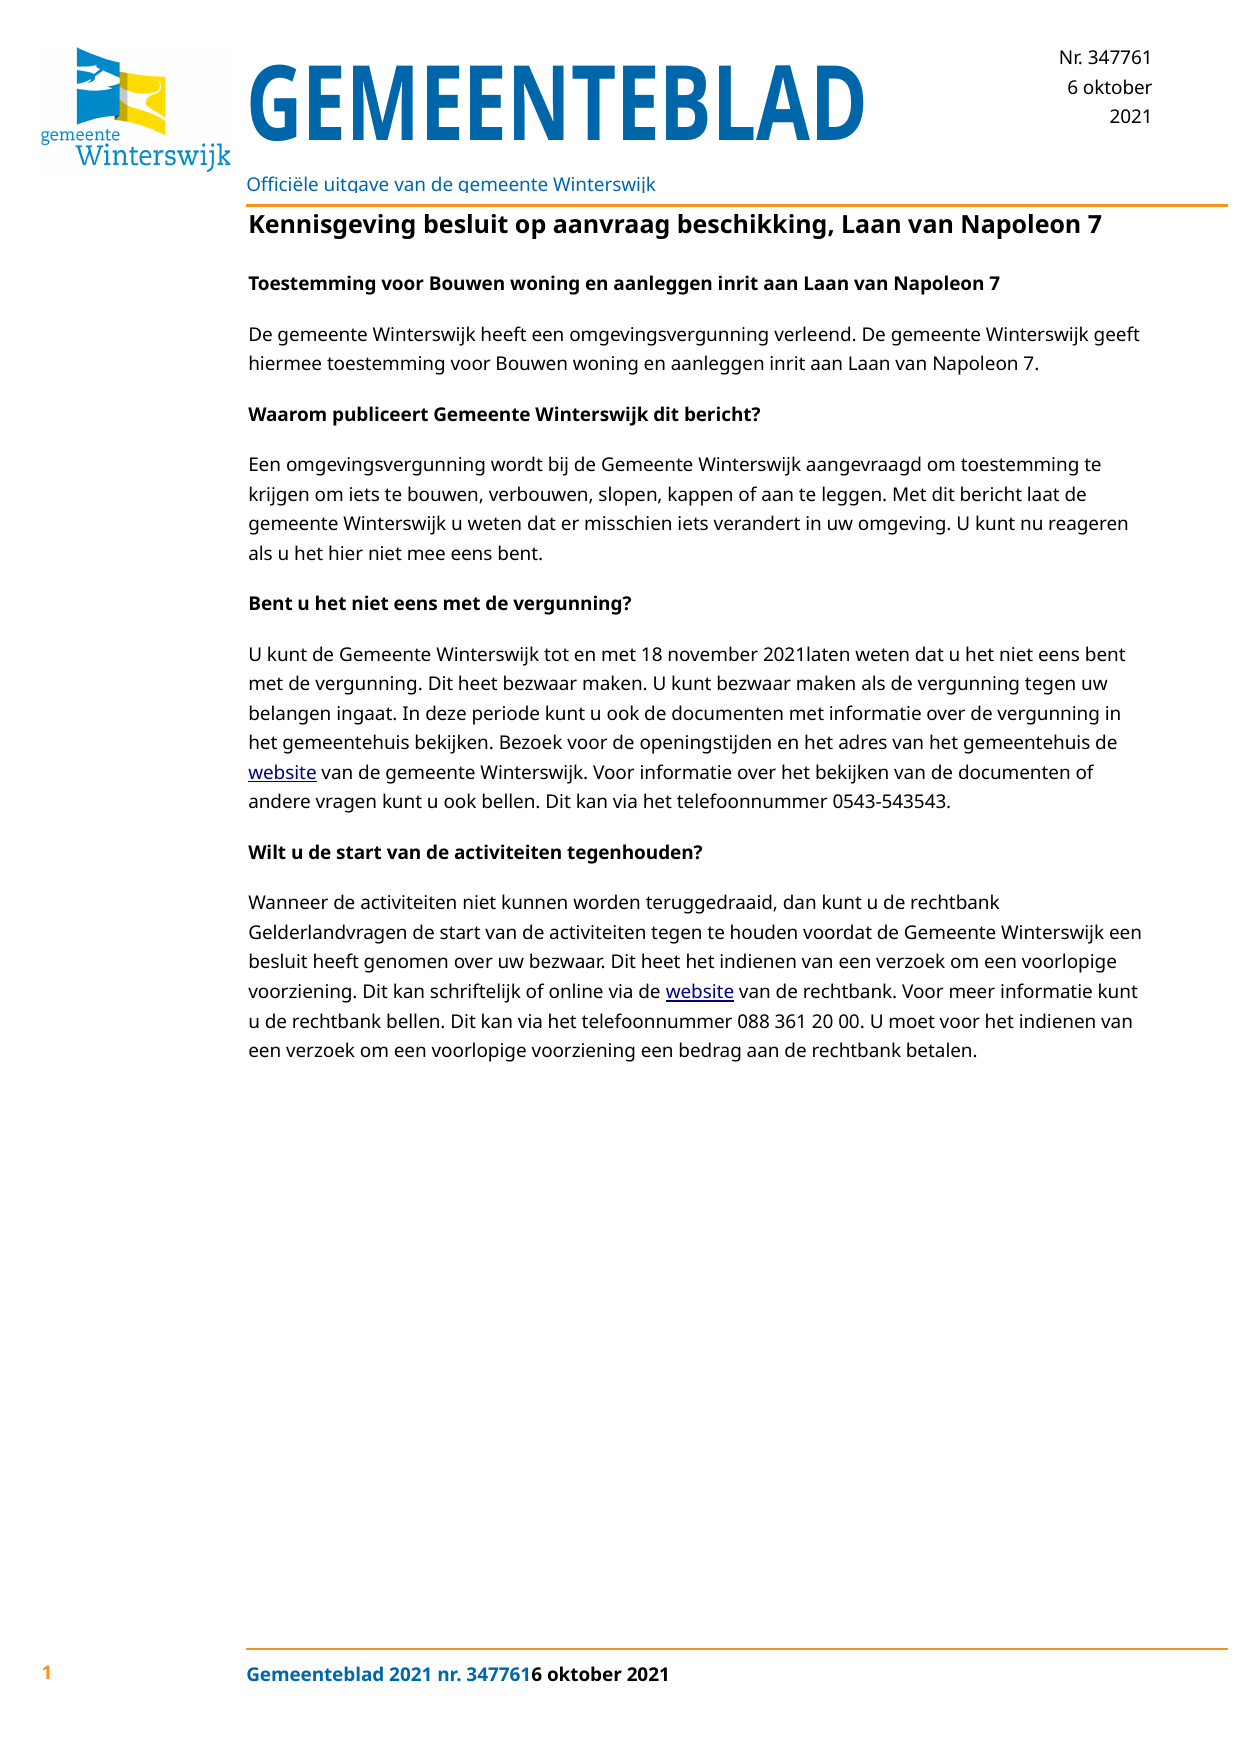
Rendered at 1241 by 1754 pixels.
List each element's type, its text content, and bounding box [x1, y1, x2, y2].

picture [225, 153, 231, 162]
text U kunt de Gemeente Winterswijk tot en met 18 november 2021laten weten dat u het niet eens bent met de vergunning. Dit heet bezwaar maken. U kunt bezwaar maken als de vergunning tegen uw belangen ingaat. In deze periode kunt u ook de documenten met informatie over de vergunning in het gemeentehuis bekijken. Bezoek voor de openingstijden en het adres van het gemeentehuis de website van de gemeente Winterswijk. Voor informatie over het bekijken van de documenten of andere vragen kunt u ook bellen. Dit kan via het telefoonnummer 0543-543543. [248, 641, 1152, 814]
text Bent u het niet eens met de vergunning? [248, 590, 1152, 616]
text Een omgevingsvergunning wordt bij de Gemeente Winterswijk aangevraagd om toestemming te krijgen om iets te bouwen, verbouwen, slopen, kappen of aan te leggen. Met dit bericht laat de gemeente Winterswijk u weten dat er misschien iets verandert in uw omgeving. U kunt nu reageren als u het hier niet mee eens bent. [248, 451, 1152, 566]
text De gemeente Winterswijk heeft een omgevingsvergunning verleend. De gemeente Winterswijk geeft hiermee toestemming voor Bouwen woning en aanleggen inrit aan Laan van Napoleon 7. [248, 321, 1152, 376]
text Toestemming voor Bouwen woning en aanleggen inrit aan Laan van Napoleon 7 [248, 270, 1152, 296]
text Wilt u de start van de activiteiten tegenhouden? [248, 839, 1152, 865]
picture [41, 47, 231, 172]
text Waarom publiceert Gemeente Winterswijk dit bericht? [248, 401, 1152, 426]
text Kennisgeving besluit op aanvraag beschikking, Laan van Napoleon 7 [248, 207, 1152, 241]
text Wanneer de activiteiten niet kunnen worden teruggedraaid, dan kunt u de rechtbank Gelderlandvragen de start van de activiteiten tegen te houden voordat de Gemeente Winterswijk een besluit heeft genomen over uw bezwaar. Dit heet het indienen van een verzoek om een voorlopige voorziening. Dit kan schriftelijk of online via de website van de rechtbank. Voor meer informatie kunt u de rechtbank bellen. Dit kan via het telefoonnummer 088 361 20 00. U moet voor het indienen van een verzoek om een voorlopige voorziening een bedrag aan de rechtbank betalen. [248, 889, 1152, 1063]
